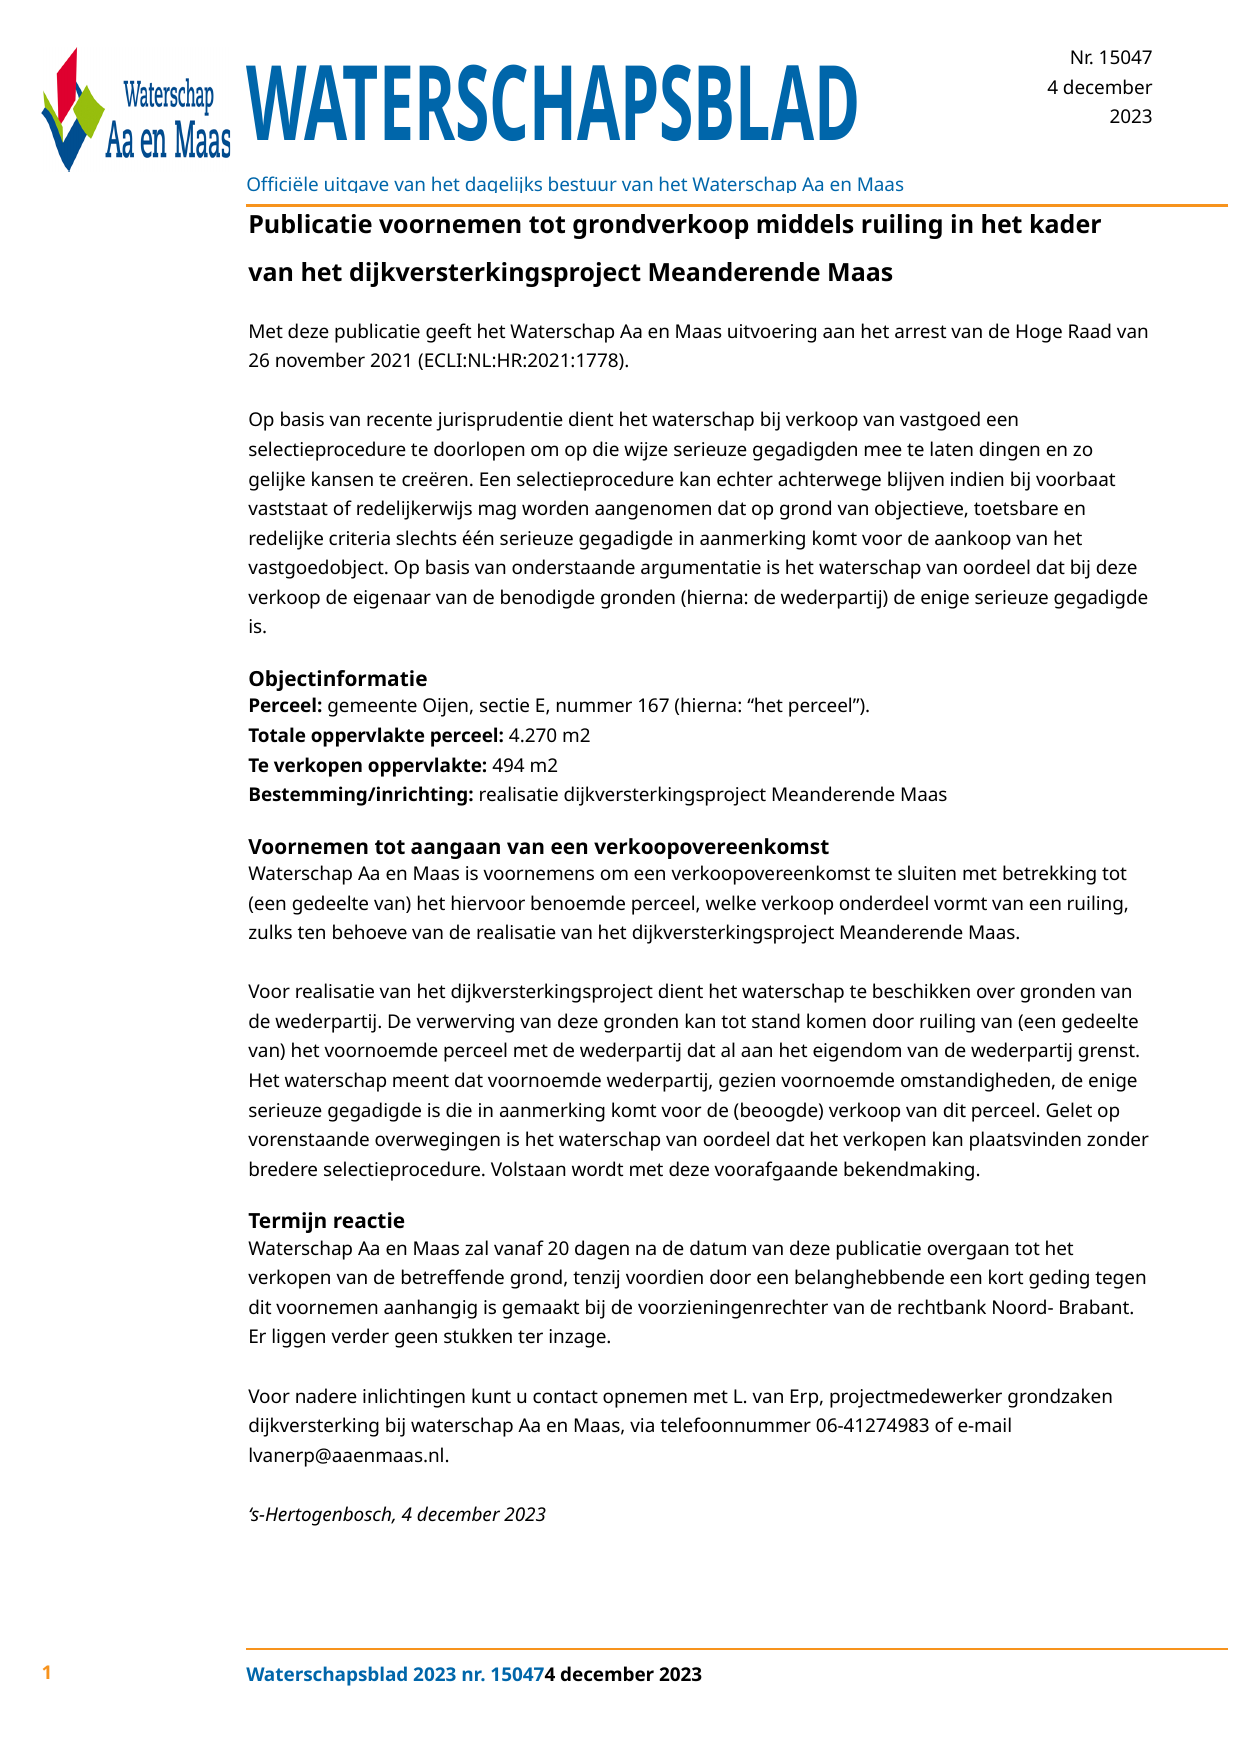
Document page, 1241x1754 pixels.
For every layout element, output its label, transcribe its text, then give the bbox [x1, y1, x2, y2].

picture [41, 47, 231, 172]
text Op basis van recente jurisprudentie dient het waterschap bij verkoop van vastgoed een selectieprocedure te doorlopen om op die wijze serieuze gegadigden mee te laten dingen en zo gelijke kansen te creëren. Een selectieprocedure kan echter achterwege blijven indien bij voorbaat vaststaat of redelijkerwijs mag worden aangenomen dat op grond van objectieve, toetsbare en redelijke criteria slechts één serieuze gegadigde in aanmerking komt voor de aankoop van het vastgoedobject. Op basis van onderstaande argumentatie is het waterschap van oordeel dat bij deze verkoop de eigenaar van de benodigde gronden (hierna: de wederpartij) de enige serieuze gegadigde is. [248, 407, 1152, 639]
text Publicatie voornemen tot grondverkoop middels ruiling in het kader van het dijkversterkingsproject Meanderende Maas [248, 207, 1152, 288]
text Met deze publicatie geeft het Waterschap Aa en Maas uitvoering aan het arrest van de Hoge Raad van 26 november 2021 (ECLI:NL:HR:2021:1778). [248, 318, 1152, 373]
text Objectinformatie [248, 664, 1152, 693]
text Voor nadere inlichtingen kunt u contact opnemen met L. van Erp, projectmedewerker grondzaken dijkversterking bij waterschap Aa en Maas, via telefoonnummer 06-41274983 of e-mail lvanerp@aaenmaas.nl. [248, 1383, 1152, 1468]
text Te verkopen oppervlakte: 494 m2 [248, 752, 1152, 777]
text ‘s-Hertogenbosch, 4 december 2023 [248, 1501, 1152, 1527]
text Termijn reactie [248, 1206, 1152, 1235]
text Waterschap Aa en Maas zal vanaf 20 dagen na de datum van deze publicatie overgaan tot het verkopen van de betreffende grond, tenzij voordien door een belanghebbende een kort geding tegen dit voornemen aanhangig is gemaakt bij de voorzieningenrechter van de rechtbank Noord- Brabant. Er liggen verder geen stukken ter inzage. [248, 1235, 1152, 1349]
text Voornemen tot aangaan van een verkoopovereenkomst [248, 832, 1152, 860]
text Voor realisatie van het dijkversterkingsproject dient het waterschap te beschikken over gronden van de wederpartij. De verwerving van deze gronden kan tot stand komen door ruiling van (een gedeelte van) het voornoemde perceel met de wederpartij dat al aan het eigendom van de wederpartij grenst. Het waterschap meent dat voornoemde wederpartij, gezien voornoemde omstandigheden, de enige serieuze gegadigde is die in aanmerking komt voor de (beoogde) verkoop van dit perceel. Gelet op vorenstaande overwegingen is het waterschap van oordeel dat het verkopen kan plaatsvinden zonder bredere selectieprocedure. Volstaan wordt met deze voorafgaande bekendmaking. [248, 978, 1152, 1182]
text Perceel: gemeente Oijen, sectie E, nummer 167 (hierna: “het perceel”). [248, 693, 1152, 718]
text Totale oppervlakte perceel: 4.270 m2 [248, 722, 1152, 748]
text Waterschap Aa en Maas is voornemens om een verkoopovereenkomst te sluiten met betrekking tot (een gedeelte van) het hiervoor benoemde perceel, welke verkoop onderdeel vormt van een ruiling, zulks ten behoeve van de realisatie van het dijkversterkingsproject Meanderende Maas. [248, 860, 1152, 945]
text Bestemming/inrichting: realisatie dijkversterkingsproject Meanderende Maas [248, 781, 1152, 807]
